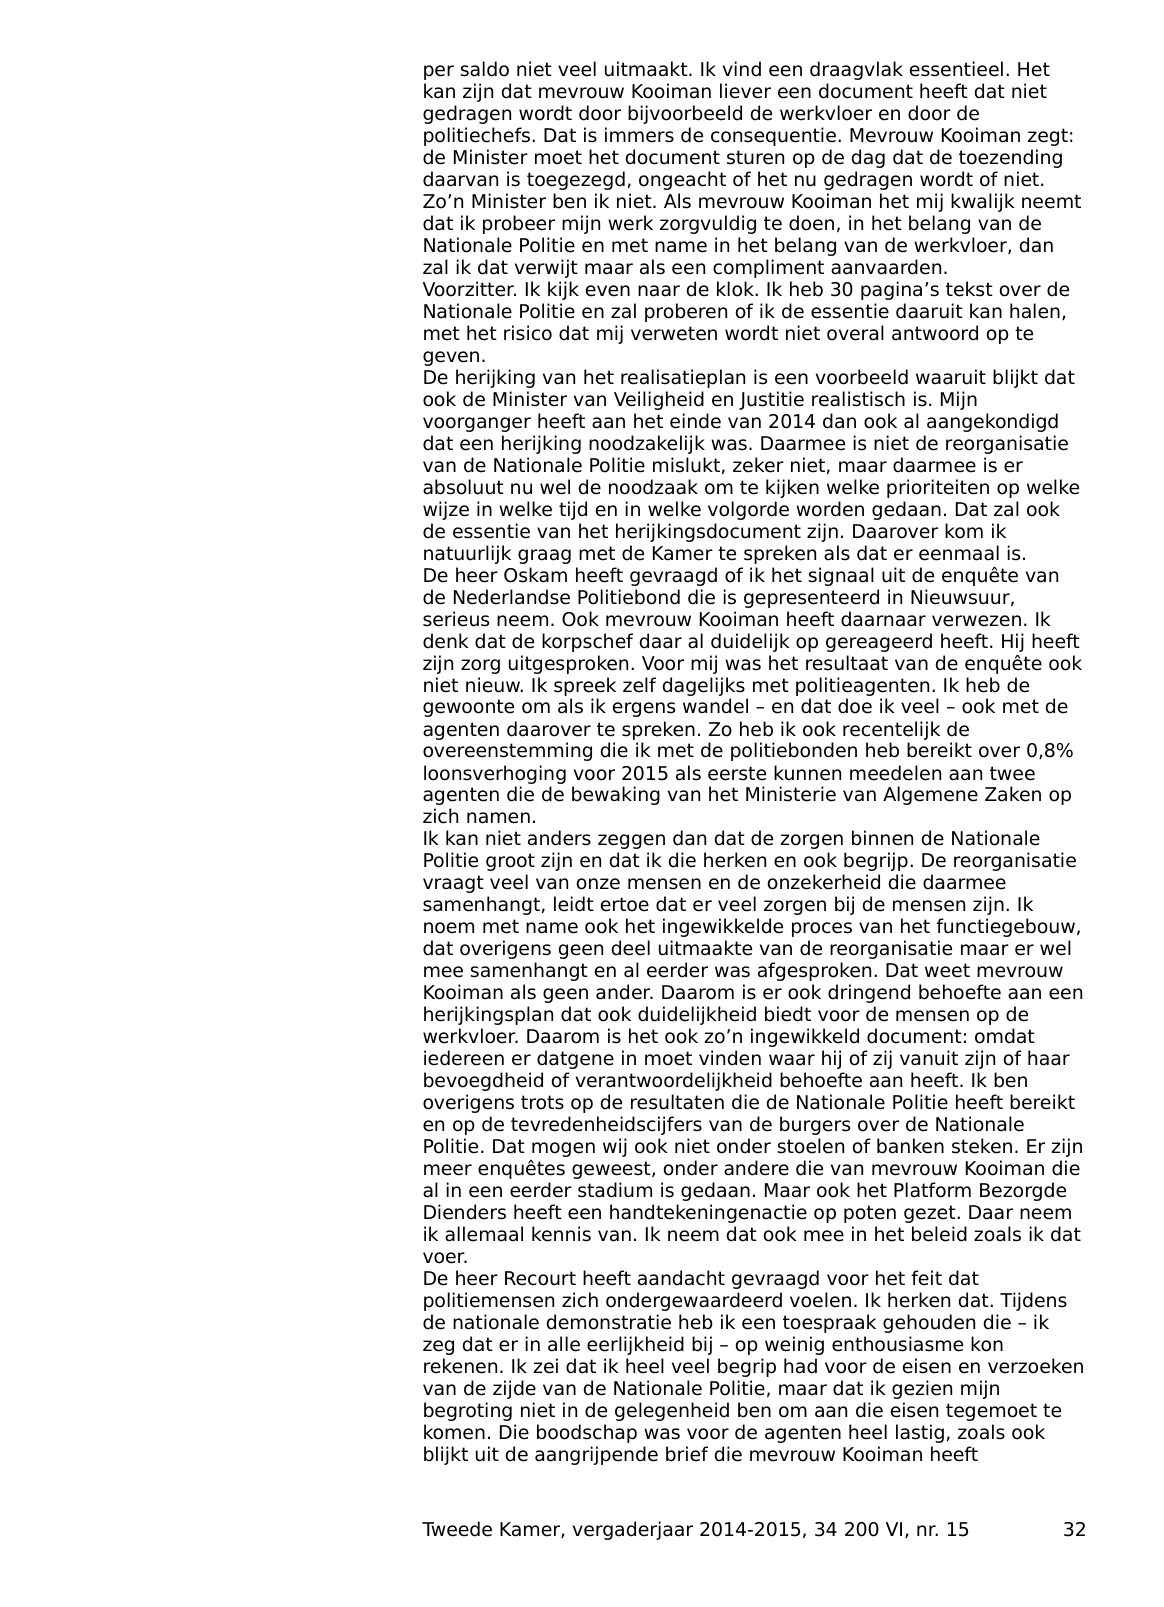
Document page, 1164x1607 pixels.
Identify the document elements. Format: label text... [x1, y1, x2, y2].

text Voorzitter. Ik kijk even naar de klok. Ik heb 30 pagina’s tekst over de Nationale Politie en zal proberen of ik de essentie daaruit kan halen, met het risico dat mij verweten wordt niet overal antwoord op te geven. [422, 279, 1087, 367]
text De heer Recourt heeft aandacht gevraagd voor het feit dat politiemensen zich ondergewaardeerd voelen. Ik herken dat. Tijdens de nationale demonstratie heb ik een toespraak gehouden die – ik zeg dat er in alle eerlijkheid bij – op weinig enthousiasme kon rekenen. Ik zei dat ik heel veel begrip had voor de eisen en verzoeken van de zijde van de Nationale Politie, maar dat ik gezien mijn begroting niet in de gelegenheid ben om aan die eisen tegemoet te komen. Die boodschap was voor de agenten heel lastig, zoals ook blijkt uit de aangrijpende brief die mevrouw Kooiman heeft [422, 1268, 1087, 1466]
text Ik kan niet anders zeggen dan dat de zorgen binnen de Nationale Politie groot zijn en dat ik die herken en ook begrijp. De reorganisatie vraagt veel van onze mensen en de onzekerheid die daarmee samenhangt, leidt ertoe dat er veel zorgen bij de mensen zijn. Ik noem met name ook het ingewikkelde proces van het functiegebouw, dat overigens geen deel uitmaakte van de reorganisatie maar er wel mee samenhangt en al eerder was afgesproken. Dat weet mevrouw Kooiman als geen ander. Daarom is er ook dringend behoefte aan een herijkingsplan dat ook duidelijkheid biedt voor de mensen op de werkvloer. Daarom is het ook zo’n ingewikkeld document: omdat iedereen er datgene in moet vinden waar hij of zij vanuit zijn of haar bevoegdheid of verantwoordelijkheid behoefte aan heeft. Ik ben overigens trots op de resultaten die de Nationale Politie heeft bereikt en op de tevredenheidscijfers van de burgers over de Nationale Politie. Dat mogen wij ook niet onder stoelen of banken steken. Er zijn meer enquêtes geweest, onder andere die van mevrouw Kooiman die al in een eerder stadium is gedaan. Maar ook het Platform Bezorgde Dienders heeft een handtekeningenactie op poten gezet. Daar neem ik allemaal kennis van. Ik neem dat ook mee in het beleid zoals ik dat voer. [422, 828, 1087, 1268]
text per saldo niet veel uitmaakt. Ik vind een draagvlak essentieel. Het kan zijn dat mevrouw Kooiman liever een document heeft dat niet gedragen wordt door bijvoorbeeld de werkvloer en door de politiechefs. Dat is immers de consequentie. Mevrouw Kooiman zegt: de Minister moet het document sturen op de dag dat de toezending daarvan is toegezegd, ongeacht of het nu gedragen wordt of niet. Zo’n Minister ben ik niet. Als mevrouw Kooiman het mij kwalijk neemt dat ik probeer mijn werk zorgvuldig te doen, in het belang van de Nationale Politie en met name in het belang van de werkvloer, dan zal ik dat verwijt maar als een compliment aanvaarden. [422, 59, 1087, 279]
text De herijking van het realisatieplan is een voorbeeld waaruit blijkt dat ook de Minister van Veiligheid en Justitie realistisch is. Mijn voorganger heeft aan het einde van 2014 dan ook al aangekondigd dat een herijking noodzakelijk was. Daarmee is niet de reorganisatie van de Nationale Politie mislukt, zeker niet, maar daarmee is er absoluut nu wel de noodzaak om te kijken welke prioriteiten op welke wijze in welke tijd en in welke volgorde worden gedaan. Dat zal ook de essentie van het herijkingsdocument zijn. Daarover kom ik natuurlijk graag met de Kamer te spreken als dat er eenmaal is. [422, 367, 1087, 564]
text De heer Oskam heeft gevraagd of ik het signaal uit de enquête van de Nederlandse Politiebond die is gepresenteerd in Nieuwsuur, serieus neem. Ook mevrouw Kooiman heeft daarnaar verwezen. Ik denk dat de korpschef daar al duidelijk op gereageerd heeft. Hij heeft zijn zorg uitgesproken. Voor mij was het resultaat van de enquête ook niet nieuw. Ik spreek zelf dagelijks met politieagenten. Ik heb de gewoonte om als ik ergens wandel – en dat doe ik veel – ook met de agenten daarover te spreken. Zo heb ik ook recentelijk de overeenstemming die ik met de politiebonden heb bereikt over 0,8% loonsverhoging voor 2015 als eerste kunnen meedelen aan twee agenten die de bewaking van het Ministerie van Algemene Zaken op zich namen. [422, 564, 1087, 828]
